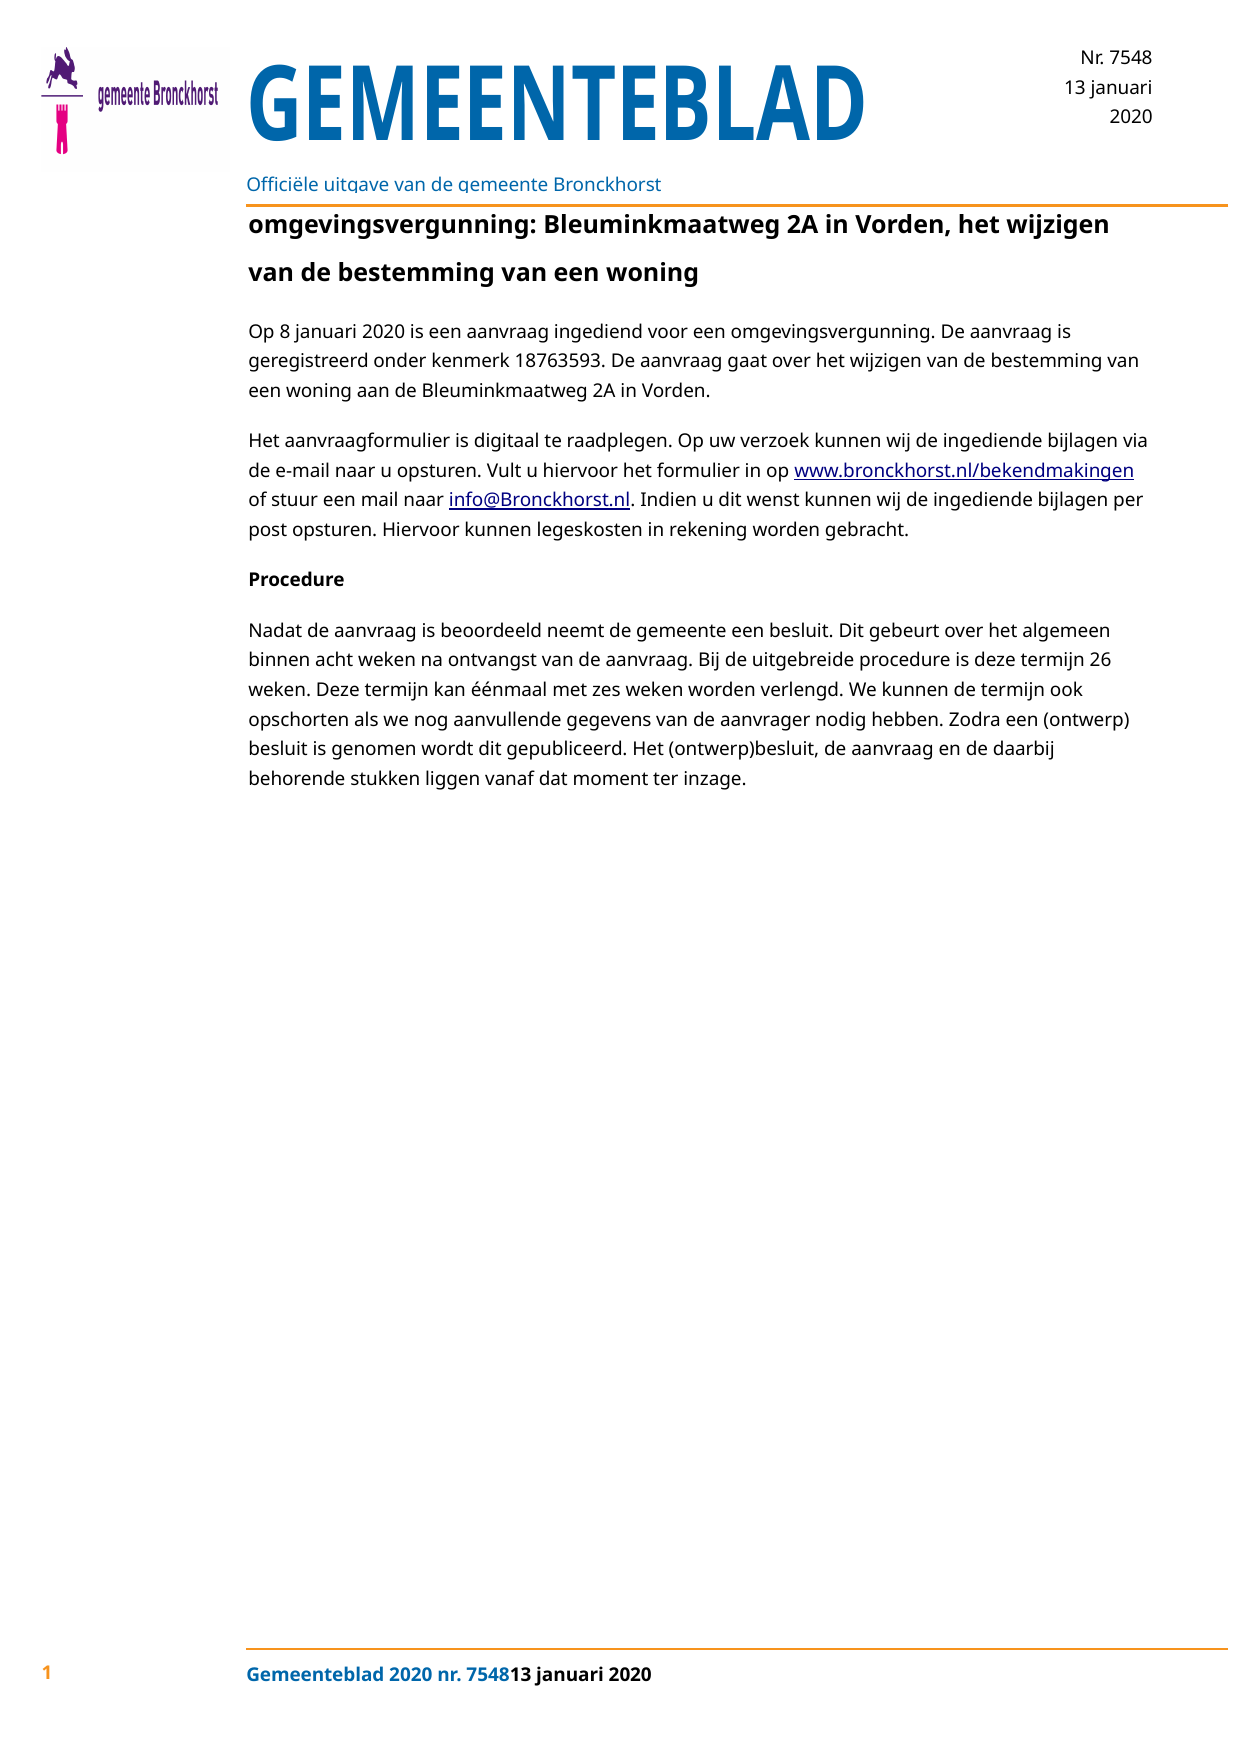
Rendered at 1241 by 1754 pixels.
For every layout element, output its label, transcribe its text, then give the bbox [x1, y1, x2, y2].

text Op 8 januari 2020 is een aanvraag ingediend voor een omgevingsvergunning. De aanvraag is geregistreerd onder kenmerk 18763593. De aanvraag gaat over het wijzigen van de bestemming van een woning aan de Bleuminkmaatweg 2A in Vorden. [248, 318, 1152, 403]
text Nadat de aanvraag is beoordeeld neemt de gemeente een besluit. Dit gebeurt over het algemeen binnen acht weken na ontvangst van de aanvraag. Bij de uitgebreide procedure is deze termijn 26 weken. Deze termijn kan éénmaal met zes weken worden verlengd. We kunnen de termijn ook opschorten als we nog aanvullende gegevens van de aanvrager nodig hebben. Zodra een (ontwerp) besluit is genomen wordt dit gepubliceerd. Het (ontwerp)besluit, de aanvraag en de daarbij behorende stukken liggen vanaf dat moment ter inzage. [248, 617, 1152, 791]
text Procedure [248, 567, 1152, 592]
picture [41, 47, 231, 172]
text Het aanvraagformulier is digitaal te raadplegen. Op uw verzoek kunnen wij de ingediende bijlagen via de e-mail naar u opsturen. Vult u hiervoor het formulier in op www.bronckhorst.nl/bekendmakingen of stuur een mail naar info@Bronckhorst.nl. Indien u dit wenst kunnen wij de ingediende bijlagen per post opsturen. Hiervoor kunnen legeskosten in rekening worden gebracht. [248, 427, 1152, 542]
text omgevingsvergunning: Bleuminkmaatweg 2A in Vorden, het wijzigen van de bestemming van een woning [248, 207, 1152, 288]
